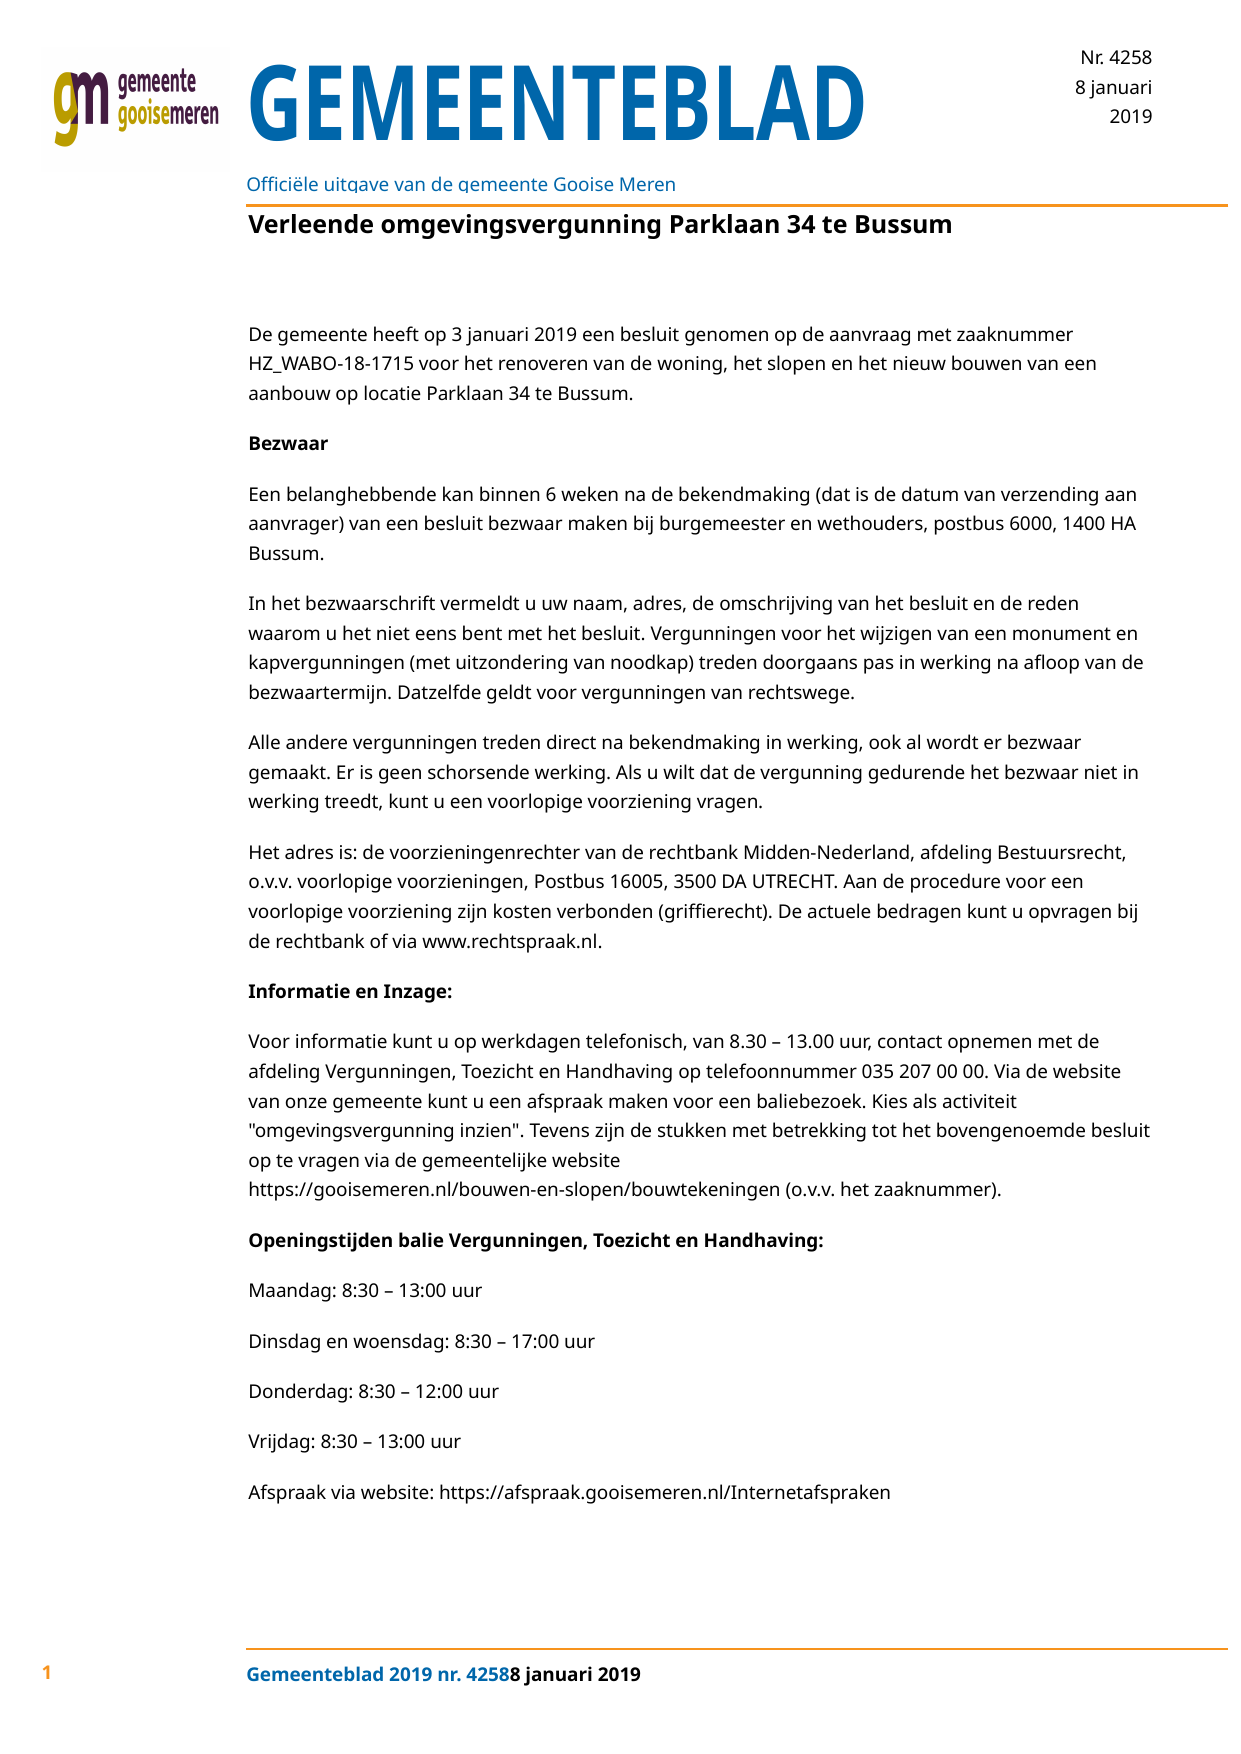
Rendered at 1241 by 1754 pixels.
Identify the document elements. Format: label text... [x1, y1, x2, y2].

text Bezwaar [248, 430, 1152, 456]
text Openingstijden balie Vergunningen, Toezicht en Handhaving: [248, 1227, 1152, 1253]
text Donderdag: 8:30 – 12:00 uur [248, 1378, 1152, 1404]
text In het bezwaarschrift vermeldt u uw naam, adres, de omschrijving van het besluit en de reden waarom u het niet eens bent met het besluit. Vergunningen voor het wijzigen van een monument en kapvergunningen (met uitzondering van noodkap) treden doorgaans pas in werking na afloop van de bezwaartermijn. Datzelfde geldt voor vergunningen van rechtswege. [248, 590, 1152, 705]
text Informatie en Inzage: [248, 978, 1152, 1004]
text Verleende omgevingsvergunning Parklaan 34 te Bussum [248, 207, 1152, 241]
text De gemeente heeft op 3 januari 2019 een besluit genomen op de aanvraag met zaaknummer HZ_WABO-18-1715 voor het renoveren van de woning, het slopen en het nieuw bouwen van een aanbouw op locatie Parklaan 34 te Bussum. [248, 321, 1152, 406]
text Afspraak via website: https://afspraak.gooisemeren.nl/Internetafspraken [248, 1479, 1152, 1505]
text Dinsdag en woensdag: 8:30 – 17:00 uur [248, 1328, 1152, 1353]
text Vrijdag: 8:30 – 13:00 uur [248, 1429, 1152, 1454]
picture [41, 47, 231, 172]
text Het adres is: de voorzieningenrechter van de rechtbank Midden-Nederland, afdeling Bestuursrecht, o.v.v. voorlopige voorzieningen, Postbus 16005, 3500 DA UTRECHT. Aan de procedure voor een voorlopige voorziening zijn kosten verbonden (griffierecht). De actuele bedragen kunt u opvragen bij de rechtbank of via www.rechtspraak.nl. [248, 839, 1152, 953]
text Een belanghebbende kan binnen 6 weken na de bekendmaking (dat is de datum van verzending aan aanvrager) van een besluit bezwaar maken bij burgemeester en wethouders, postbus 6000, 1400 HA Bussum. [248, 481, 1152, 566]
text Alle andere vergunningen treden direct na bekendmaking in werking, ook al wordt er bezwaar gemaakt. Er is geen schorsende werking. Als u wilt dat de vergunning gedurende het bezwaar niet in werking treedt, kunt u een voorlopige voorziening vragen. [248, 729, 1152, 814]
text Maandag: 8:30 – 13:00 uur [248, 1277, 1152, 1303]
text Voor informatie kunt u op werkdagen telefonisch, van 8.30 – 13.00 uur, contact opnemen met de afdeling Vergunningen, Toezicht en Handhaving op telefoonnummer 035 207 00 00. Via de website van onze gemeente kunt u een afspraak maken voor een baliebezoek. Kies als activiteit "omgevingsvergunning inzien". Tevens zijn de stukken met betrekking tot het bovengenoemde besluit op te vragen via de gemeentelijke website https://gooisemeren.nl/bouwen-en-slopen/bouwtekeningen (o.v.v. het zaaknummer). [248, 1029, 1152, 1202]
